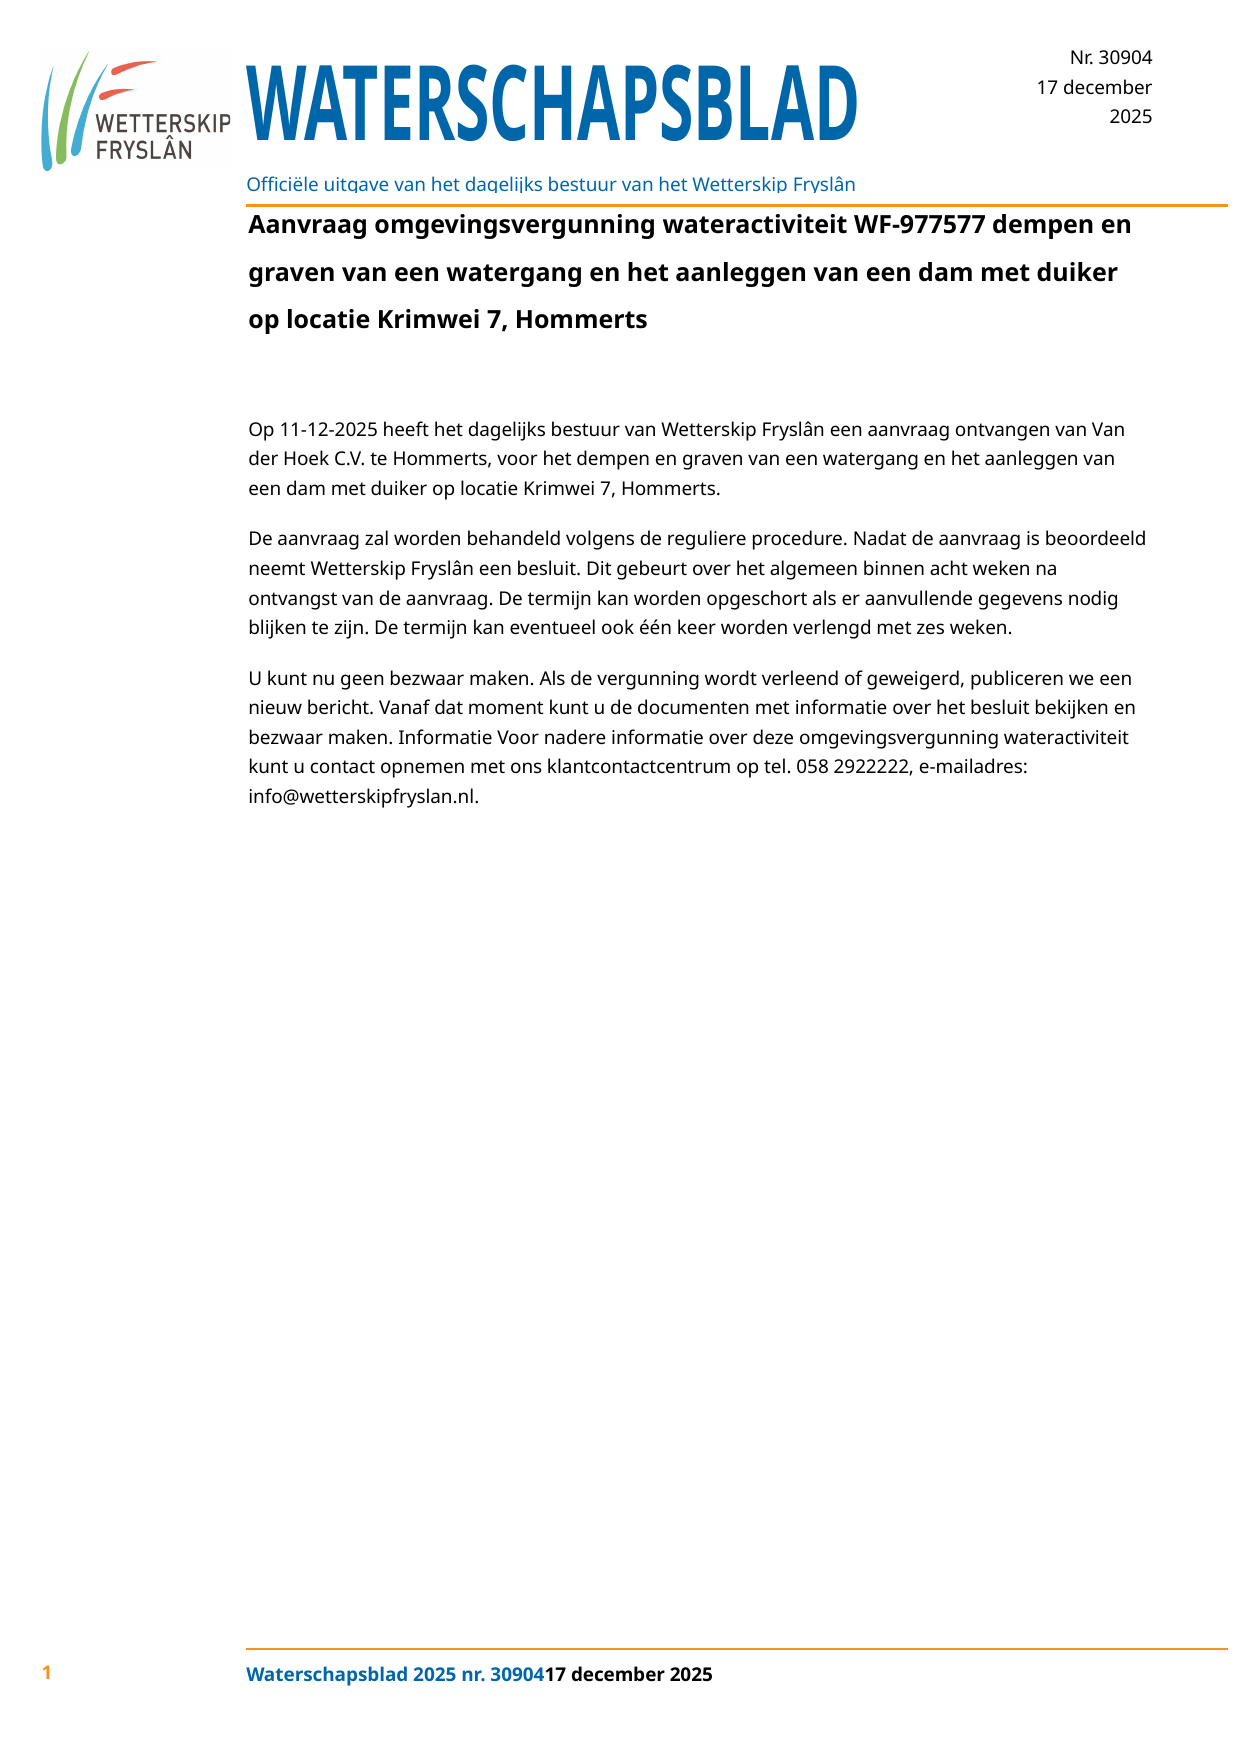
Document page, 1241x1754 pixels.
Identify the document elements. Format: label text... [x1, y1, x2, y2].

text De aanvraag zal worden behandeld volgens de reguliere procedure. Nadat de aanvraag is beoordeeld neemt Wetterskip Fryslân een besluit. Dit gebeurt over het algemeen binnen acht weken na ontvangst van de aanvraag. De termijn kan worden opgeschort als er aanvullende gegevens nodig blijken te zijn. De termijn kan eventueel ook één keer worden verlengd met zes weken. [248, 526, 1152, 640]
text Op 11-12-2025 heeft het dagelijks bestuur van Wetterskip Fryslân een aanvraag ontvangen van Van der Hoek C.V. te Hommerts, voor het dempen en graven van een watergang en het aanleggen van een dam met duiker op locatie Krimwei 7, Hommerts. [248, 416, 1152, 501]
picture [41, 47, 231, 172]
text Aanvraag omgevingsvergunning wateractiviteit WF-977577 dempen en graven van een watergang en het aanleggen van een dam met duiker op locatie Krimwei 7, Hommerts [248, 207, 1152, 336]
text U kunt nu geen bezwaar maken. Als de vergunning wordt verleend of geweigerd, publiceren we een nieuw bericht. Vanaf dat moment kunt u de documenten met informatie over het besluit bekijken en bezwaar maken. Informatie Voor nadere informatie over deze omgevingsvergunning wateractiviteit kunt u contact opnemen met ons klantcontactcentrum op tel. 058 2922222, e-mailadres: info@wetterskipfryslan.nl. [248, 665, 1152, 809]
